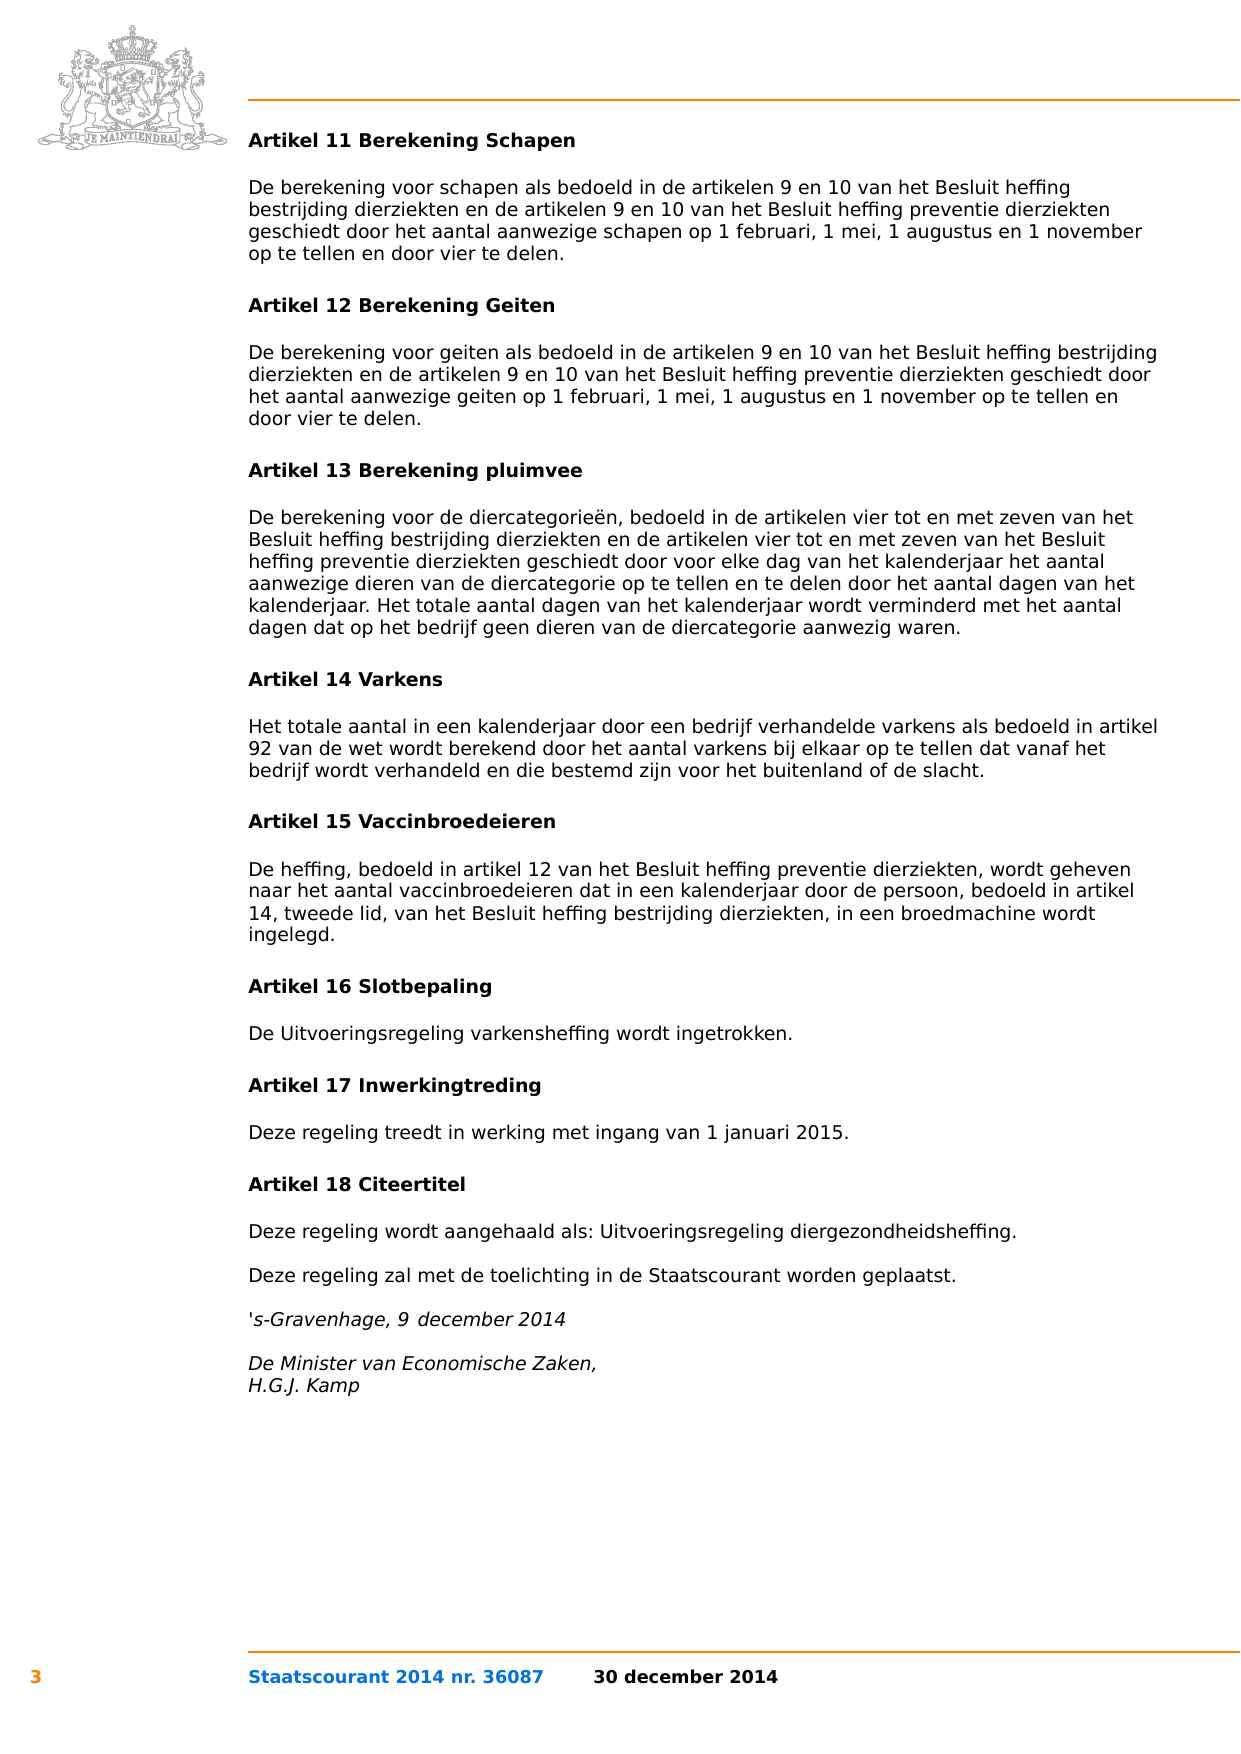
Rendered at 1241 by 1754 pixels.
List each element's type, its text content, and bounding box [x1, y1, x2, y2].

subtitle Artikel 18 Citeertitel [248, 1174, 1163, 1196]
text Deze regeling wordt aangehaald als: Uitvoeringsregeling diergezondheidsheffing. [248, 1221, 1163, 1243]
subtitle Artikel 12 Berekening Geiten [248, 295, 1163, 317]
text De berekening voor schapen als bedoeld in de artikelen 9 en 10 van het Besluit heffing bestrijding dierziekten en de artikelen 9 en 10 van het Besluit heffing preventie dierziekten geschiedt door het aantal aanwezige schapen op 1 februari, 1 mei, 1 augustus en 1 november op te tellen en door vier te delen. [248, 177, 1163, 265]
text De Uitvoeringsregeling varkensheffing wordt ingetrokken. [248, 1023, 1163, 1045]
subtitle Artikel 15 Vaccinbroedeieren [248, 811, 1163, 833]
subtitle Artikel 11 Berekening Schapen [248, 130, 1163, 152]
subtitle Artikel 16 Slotbepaling [248, 976, 1163, 998]
subtitle Artikel 17 Inwerkingtreding [248, 1075, 1163, 1097]
text Deze regeling treedt in werking met ingang van 1 januari 2015. [248, 1122, 1163, 1144]
text De berekening voor geiten als bedoeld in de artikelen 9 en 10 van het Besluit heffing bestrijding dierziekten en de artikelen 9 en 10 van het Besluit heffing preventie dierziekten geschiedt door het aantal aanwezige geiten op 1 februari, 1 mei, 1 augustus en 1 november op te tellen en door vier te delen. [248, 342, 1163, 430]
subtitle Artikel 14 Varkens [248, 668, 1163, 691]
text De berekening voor de diercategorieën, bedoeld in de artikelen vier tot en met zeven van het Besluit heffing bestrijding dierziekten en de artikelen vier tot en met zeven van het Besluit heffing preventie dierziekten geschiedt door voor elke dag van het kalenderjaar het aantal aanwezige dieren van de diercategorie op te tellen en te delen door het aantal dagen van het kalenderjaar. Het totale aantal dagen van het kalenderjaar wordt verminderd met het aantal dagen dat op het bedrijf geen dieren van de diercategorie aanwezig waren. [248, 507, 1163, 638]
text De Minister van Economische Zaken, H.G.J. Kamp [248, 1353, 1163, 1397]
subtitle Artikel 13 Berekening pluimvee [248, 460, 1163, 482]
picture [38, 25, 227, 150]
text De heffing, bedoeld in artikel 12 van het Besluit heffing preventie dierziekten, wordt geheven naar het aantal vaccinbroedeieren dat in een kalenderjaar door de persoon, bedoeld in artikel 14, tweede lid, van het Besluit heffing bestrijding dierziekten, in een broedmachine wordt ingelegd. [248, 858, 1163, 946]
text 's-Gravenhage, 9 december 2014 [248, 1309, 1163, 1331]
text Deze regeling zal met de toelichting in de Staatscourant worden geplaatst. [248, 1265, 1163, 1287]
text Het totale aantal in een kalenderjaar door een bedrijf verhandelde varkens als bedoeld in artikel 92 van de wet wordt berekend door het aantal varkens bij elkaar op te tellen dat vanaf het bedrijf wordt verhandeld en die bestemd zijn voor het buitenland of de slacht. [248, 716, 1163, 781]
